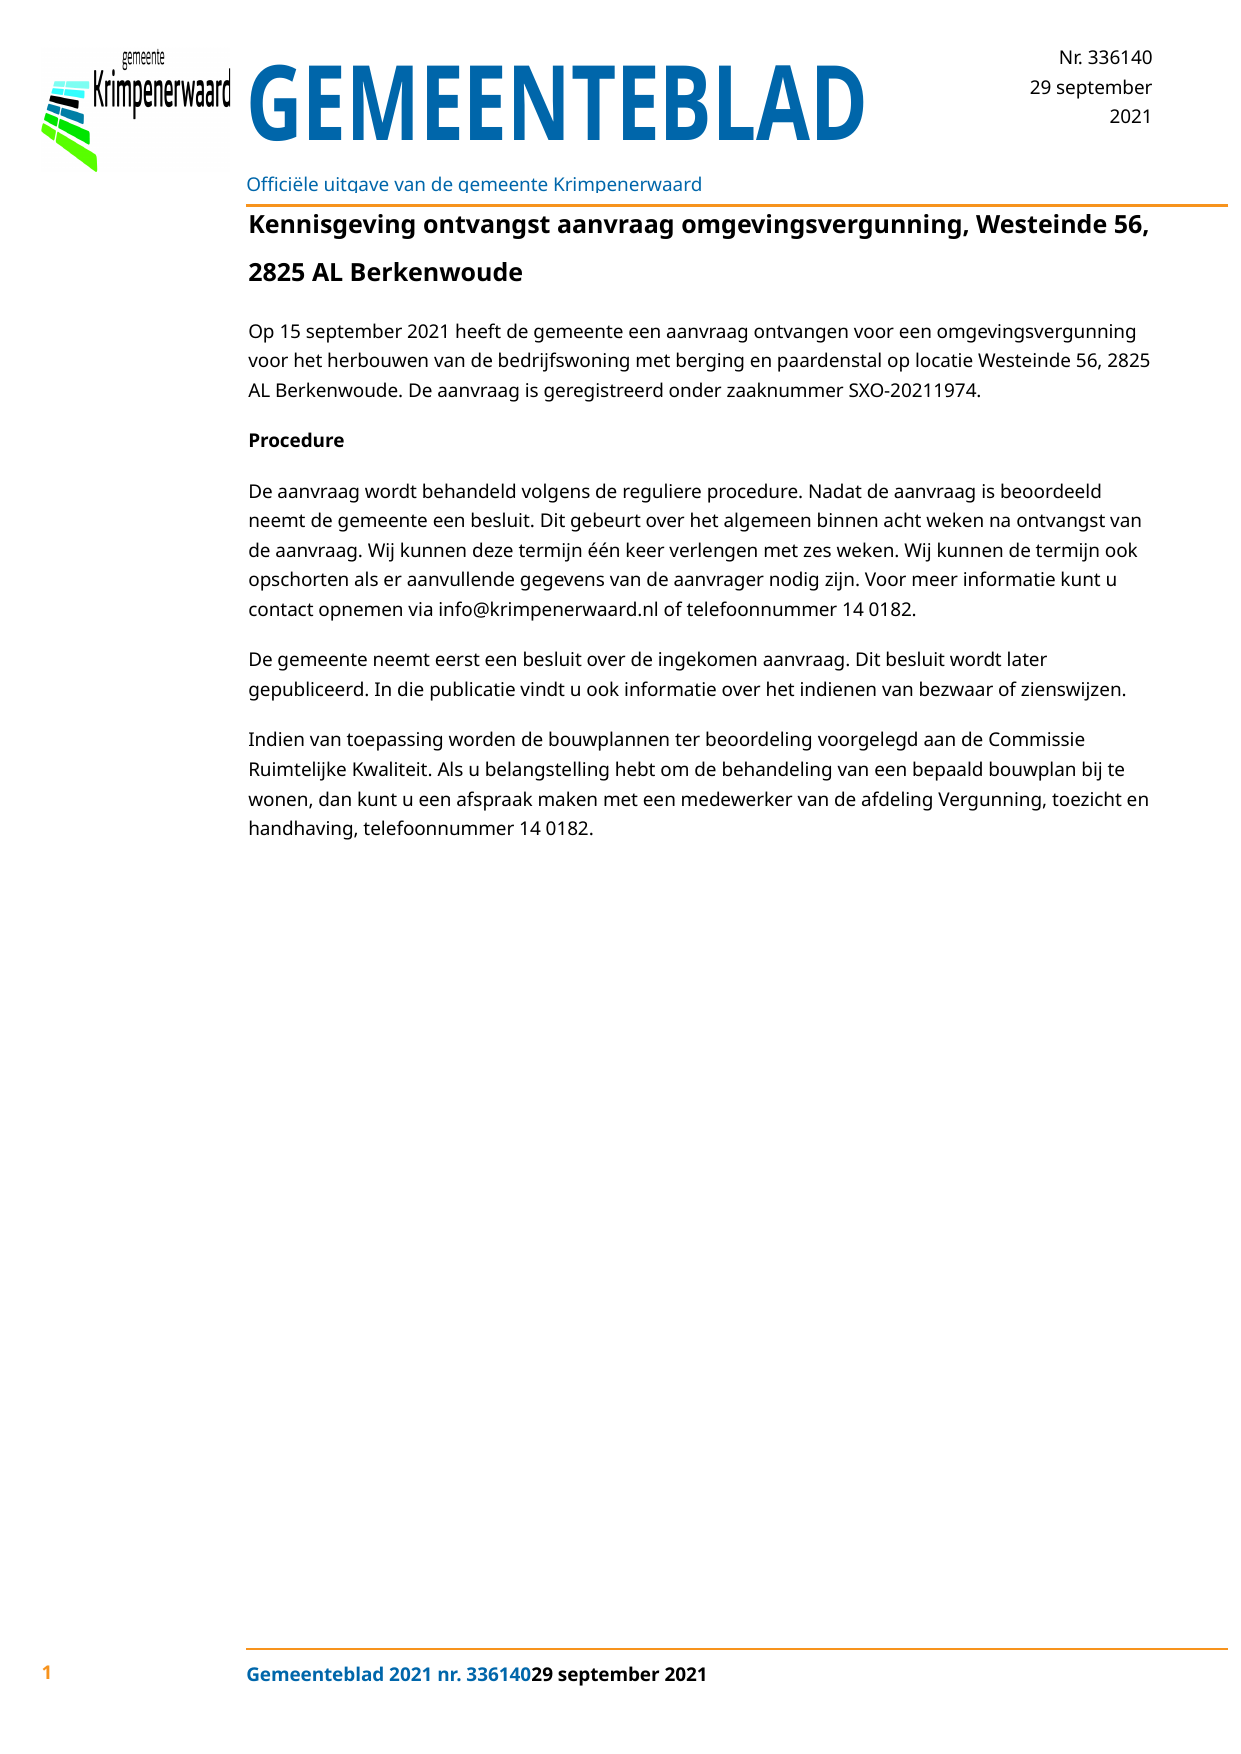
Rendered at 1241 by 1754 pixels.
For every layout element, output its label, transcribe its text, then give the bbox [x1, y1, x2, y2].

text De aanvraag wordt behandeld volgens de reguliere procedure. Nadat de aanvraag is beoordeeld neemt de gemeente een besluit. Dit gebeurt over het algemeen binnen acht weken na ontvangst van de aanvraag. Wij kunnen deze termijn één keer verlengen met zes weken. Wij kunnen de termijn ook opschorten als er aanvullende gegevens van de aanvrager nodig zijn. Voor meer informatie kunt u contact opnemen via info@krimpenerwaard.nl of telefoonnummer 14 0182. [248, 478, 1152, 622]
text Procedure [248, 427, 1152, 453]
text Op 15 september 2021 heeft de gemeente een aanvraag ontvangen voor een omgevingsvergunning voor het herbouwen van de bedrijfswoning met berging en paardenstal op locatie Westeinde 56, 2825 AL Berkenwoude. De aanvraag is geregistreerd onder zaaknummer SXO-20211974. [248, 318, 1152, 403]
text Indien van toepassing worden de bouwplannen ter beoordeling voorgelegd aan de Commissie Ruimtelijke Kwaliteit. Als u belangstelling hebt om de behandeling van een bepaald bouwplan bij te wonen, dan kunt u een afspraak maken met een medewerker van de afdeling Vergunning, toezicht en handhaving, telefoonnummer 14 0182. [248, 727, 1152, 841]
picture [41, 47, 231, 172]
text Kennisgeving ontvangst aanvraag omgevingsvergunning, Westeinde 56, 2825 AL Berkenwoude [248, 207, 1152, 288]
text De gemeente neemt eerst een besluit over de ingekomen aanvraag. Dit besluit wordt later gepubliceerd. In die publicatie vindt u ook informatie over het indienen van bezwaar of zienswijzen. [248, 647, 1152, 702]
